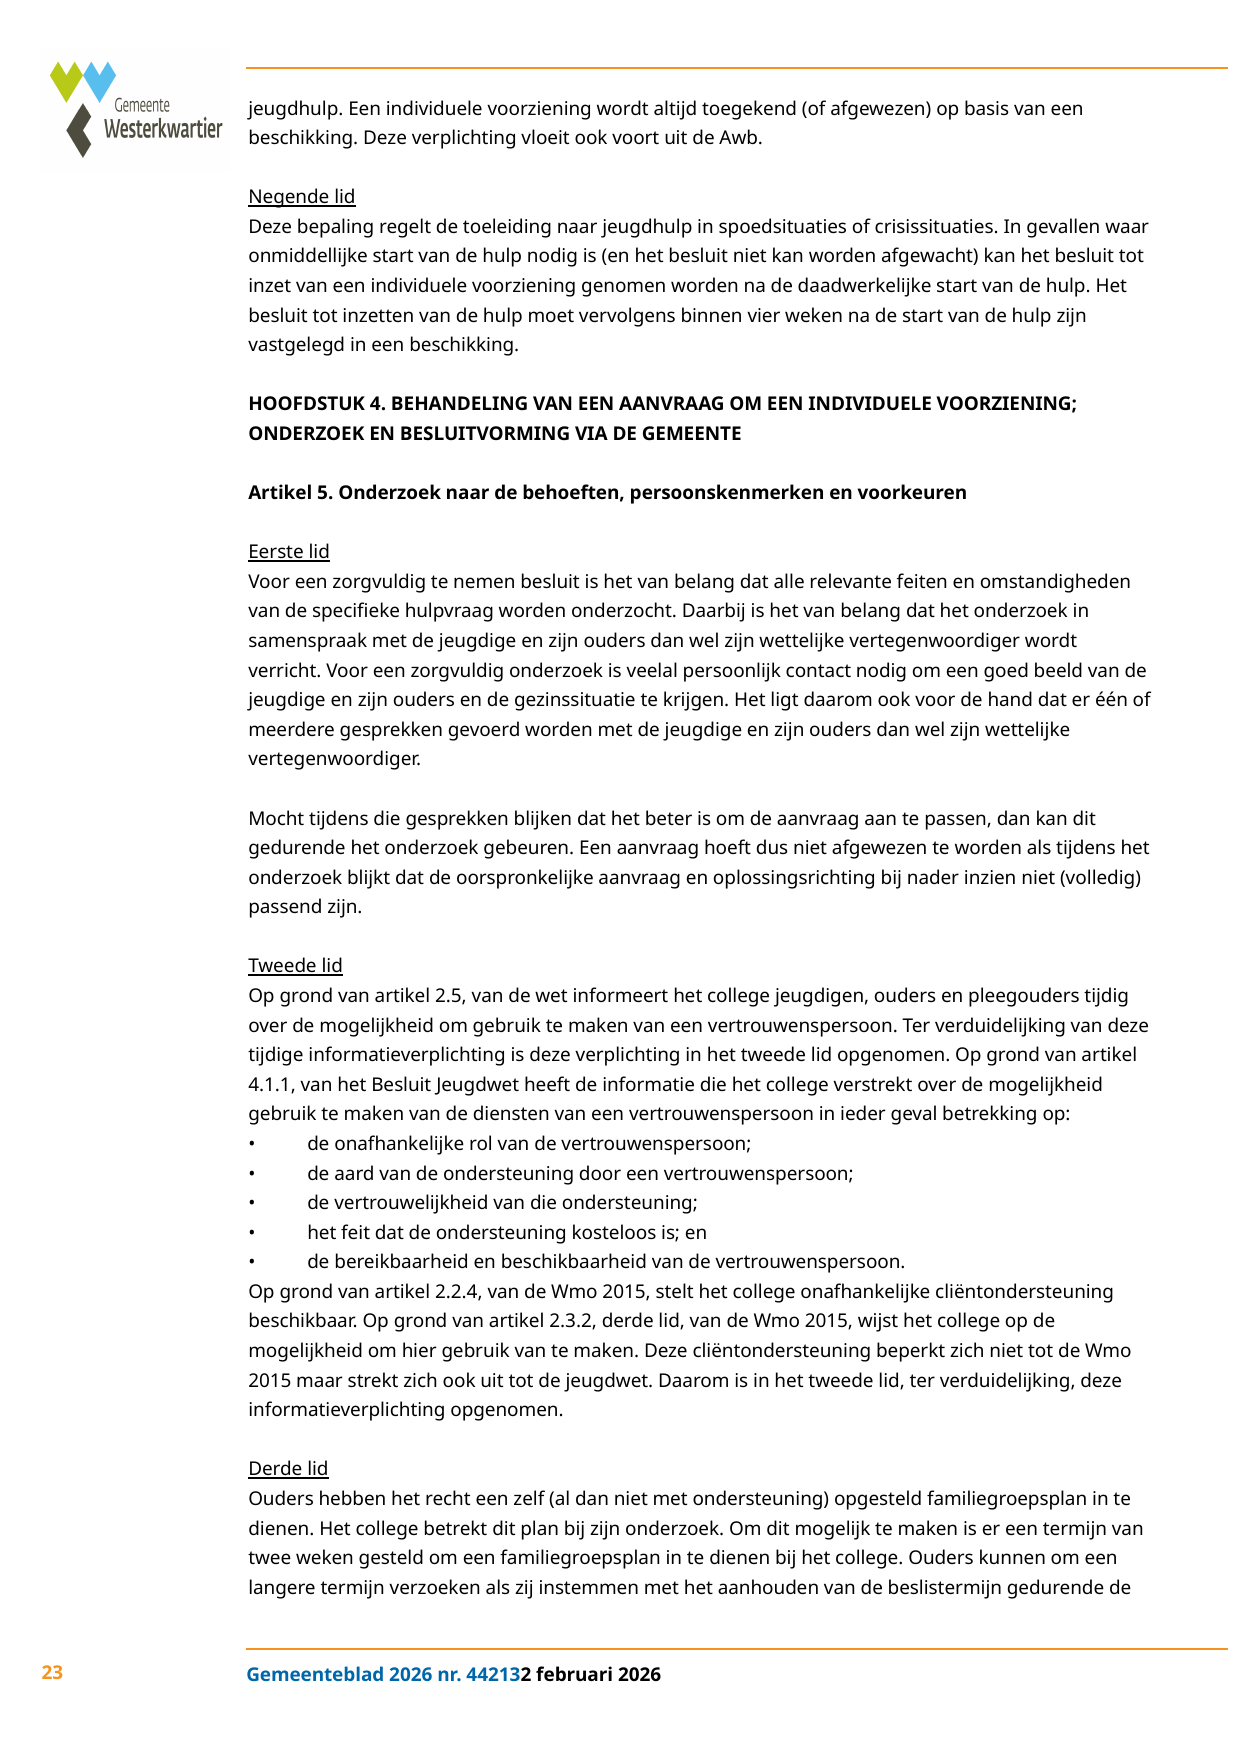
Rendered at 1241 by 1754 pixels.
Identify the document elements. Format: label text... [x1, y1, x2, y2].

text Artikel 5. Onderzoek naar de behoeften, persoonskenmerken en voorkeuren [248, 479, 1152, 505]
list de vertrouwelijkheid van die ondersteuning; [248, 1189, 1152, 1215]
text Negende lid [248, 183, 1152, 209]
text Op grond van artikel 2.2.4, van de Wmo 2015, stelt het college onafhankelijke cliëntondersteuning beschikbaar. Op grond van artikel 2.3.2, derde lid, van de Wmo 2015, wijst het college op de mogelijkheid om hier gebruik van te maken. Deze cliëntondersteuning beperkt zich niet tot de Wmo 2015 maar strekt zich ook uit tot de jeugdwet. Daarom is in het tweede lid, ter verduidelijking, deze informatieverplichting opgenomen. [248, 1278, 1152, 1422]
list de onafhankelijke rol van de vertrouwenspersoon; [248, 1130, 1152, 1156]
list het feit dat de ondersteuning kosteloos is; en [248, 1219, 1152, 1245]
text Deze bepaling regelt de toeleiding naar jeugdhulp in spoedsituaties of crisissituaties. In gevallen waar onmiddellijke start van de hulp nodig is (en het besluit niet kan worden afgewacht) kan het besluit tot inzet van een individuele voorziening genomen worden na de daadwerkelijke start van de hulp. Het besluit tot inzetten van de hulp moet vervolgens binnen vier weken na de start van de hulp zijn vastgelegd in een beschikking. [248, 213, 1152, 357]
list de aard van de ondersteuning door een vertrouwenspersoon; [248, 1160, 1152, 1186]
text HOOFDSTUK 4. BEHANDELING VAN EEN AANVRAAG OM EEN INDIVIDUELE VOORZIENING; ONDERZOEK EN BESLUITVORMING VIA DE GEMEENTE [248, 391, 1152, 446]
text Derde lid [248, 1456, 1152, 1481]
picture [41, 47, 231, 172]
text Eerste lid [248, 538, 1152, 564]
text jeugdhulp. Een individuele voorziening wordt altijd toegekend (of afgewezen) op basis van een beschikking. Deze verplichting vloeit ook voort uit de Awb. [248, 95, 1152, 150]
text Ouders hebben het recht een zelf (al dan niet met ondersteuning) opgesteld familiegroepsplan in te dienen. Het college betrekt dit plan bij zijn onderzoek. Om dit mogelijk te maken is er een termijn van twee weken gesteld om een familiegroepsplan in te dienen bij het college. Ouders kunnen om een langere termijn verzoeken als zij instemmen met het aanhouden van de beslistermijn gedurende de [248, 1485, 1152, 1600]
text Voor een zorgvuldig te nemen besluit is het van belang dat alle relevante feiten en omstandigheden van de specifieke hulpvraag worden onderzocht. Daarbij is het van belang dat het onderzoek in samenspraak met de jeugdige en zijn ouders dan wel zijn wettelijke vertegenwoordiger wordt verricht. Voor een zorgvuldig onderzoek is veelal persoonlijk contact nodig om een goed beeld van de jeugdige en zijn ouders en de gezinssituatie te krijgen. Het ligt daarom ook voor de hand dat er één of meerdere gesprekken gevoerd worden met de jeugdige en zijn ouders dan wel zijn wettelijke vertegenwoordiger. [248, 568, 1152, 771]
list de bereikbaarheid en beschikbaarheid van de vertrouwenspersoon. [248, 1248, 1152, 1274]
text Mocht tijdens die gesprekken blijken dat het beter is om de aanvraag aan te passen, dan kan dit gedurende het onderzoek gebeuren. Een aanvraag hoeft dus niet afgewezen te worden als tijdens het onderzoek blijkt dat de oorspronkelijke aanvraag en oplossingsrichting bij nader inzien niet (volledig) passend zijn. [248, 805, 1152, 919]
text Tweede lid [248, 953, 1152, 978]
text Op grond van artikel 2.5, van de wet informeert het college jeugdigen, ouders en pleegouders tijdig over de mogelijkheid om gebruik te maken van een vertrouwenspersoon. Ter verduidelijking van deze tijdige informatieverplichting is deze verplichting in het tweede lid opgenomen. Op grond van artikel 4.1.1, van het Besluit Jeugdwet heeft de informatie die het college verstrekt over de mogelijkheid gebruik te maken van de diensten van een vertrouwenspersoon in ieder geval betrekking op: [248, 982, 1152, 1126]
